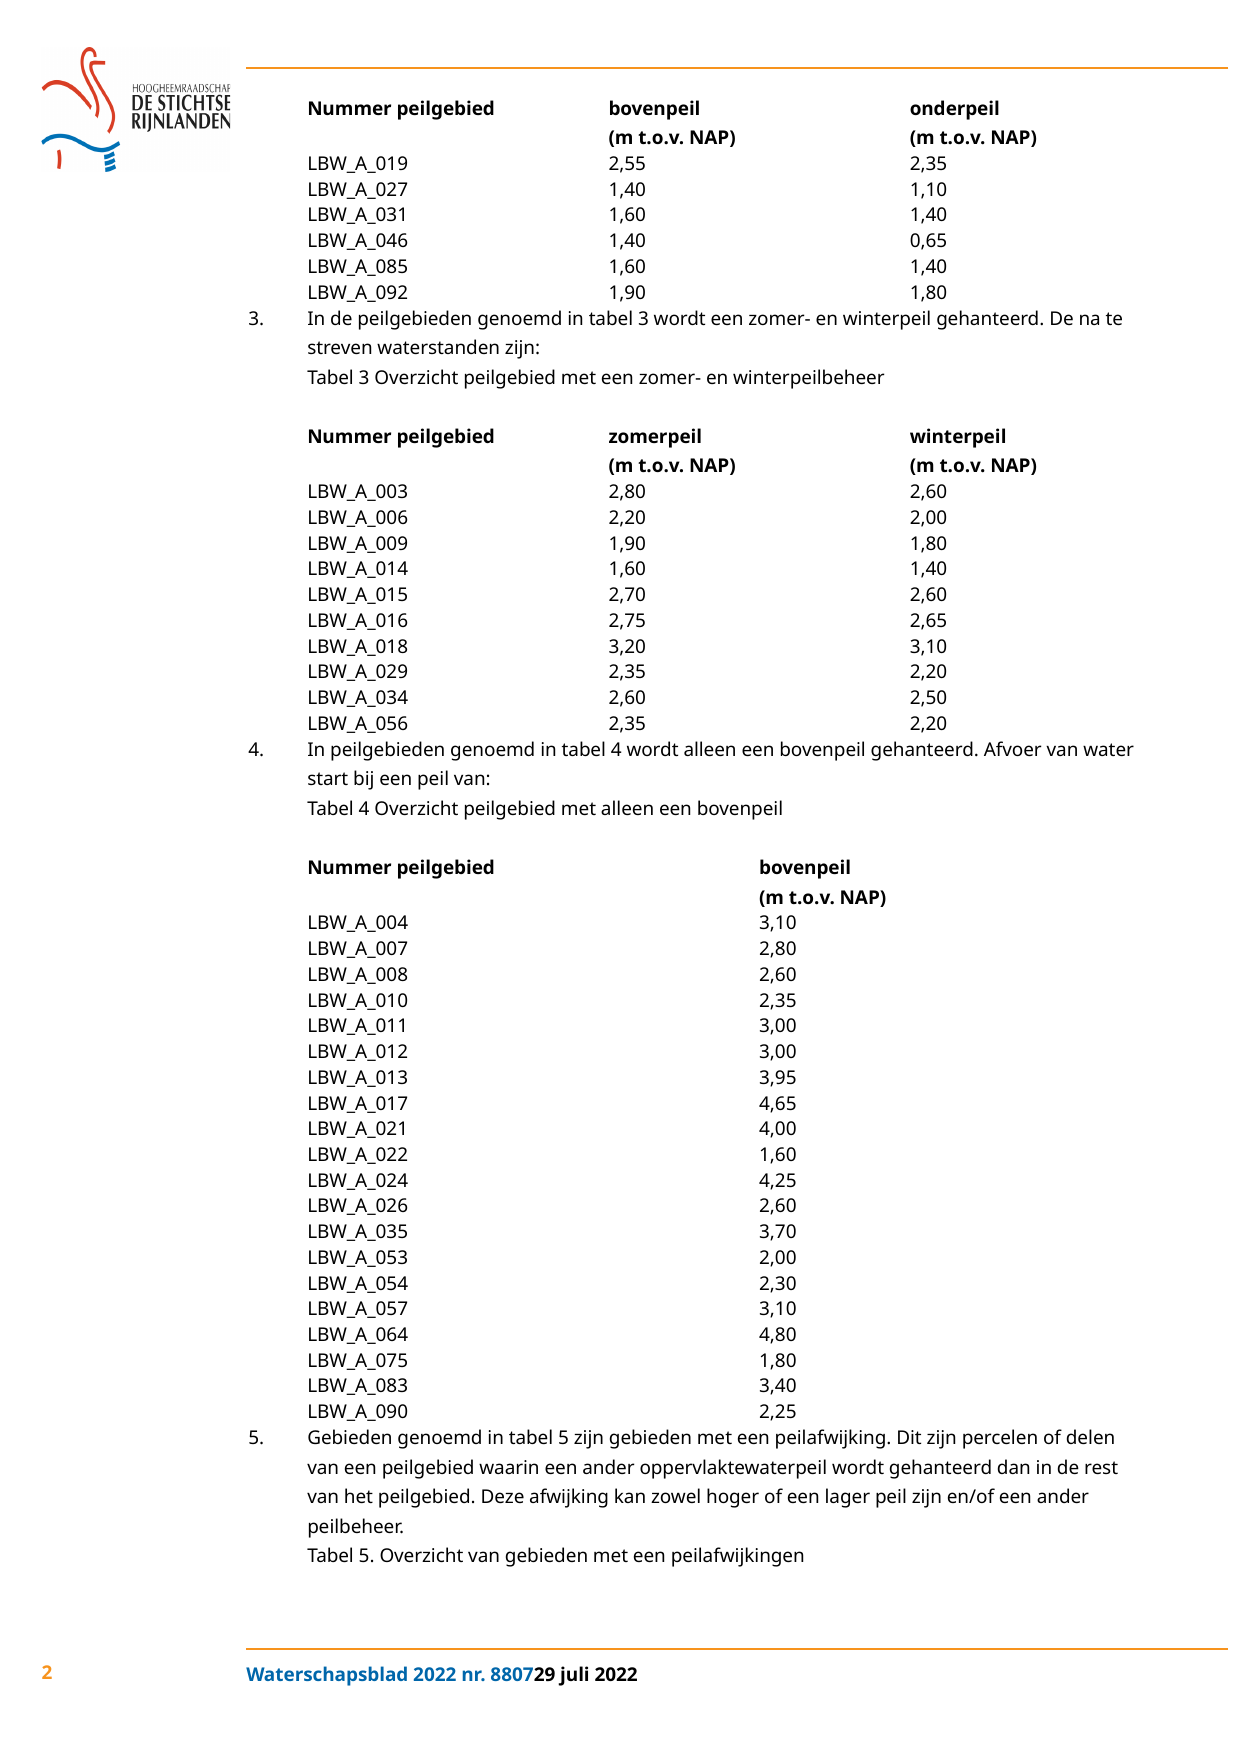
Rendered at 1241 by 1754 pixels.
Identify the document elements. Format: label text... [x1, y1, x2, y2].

table_cell 3,10 [759, 910, 1211, 935]
table_cell 1,60 [608, 253, 909, 279]
table_cell LBW_A_035 [307, 1218, 759, 1244]
table_cell 1,10 [910, 176, 1211, 202]
table_cell 4,65 [759, 1090, 1211, 1115]
table_cell 2,60 [608, 684, 909, 710]
table_cell LBW_A_009 [307, 530, 608, 556]
table_header Nummer peilgebied [307, 423, 608, 478]
table_header zomerpeil (m t.o.v. NAP) [608, 423, 909, 478]
table_cell LBW_A_026 [307, 1193, 759, 1218]
table_cell 2,60 [910, 479, 1211, 504]
table_cell 1,40 [910, 556, 1211, 581]
table_cell LBW_A_018 [307, 633, 608, 658]
table_cell 3,95 [759, 1064, 1211, 1090]
table_cell LBW_A_056 [307, 710, 608, 736]
table_cell 1,90 [608, 530, 909, 556]
table_cell 2,35 [759, 987, 1211, 1012]
table_cell LBW_A_011 [307, 1013, 759, 1038]
table_cell 2,20 [608, 504, 909, 530]
table_cell 2,35 [608, 710, 909, 736]
table_cell 3,00 [759, 1013, 1211, 1038]
table_cell LBW_A_092 [307, 279, 608, 304]
table_cell 2,80 [608, 479, 909, 504]
table_cell LBW_A_006 [307, 504, 608, 530]
table_cell LBW_A_034 [307, 684, 608, 710]
table_cell 2,60 [759, 961, 1211, 987]
table_cell 1,60 [608, 556, 909, 581]
table_cell 1,80 [759, 1347, 1211, 1373]
table_cell LBW_A_085 [307, 253, 608, 279]
table_cell 1,60 [759, 1141, 1211, 1167]
table_cell 3,40 [759, 1373, 1211, 1398]
table_cell 2,35 [608, 659, 909, 684]
table_cell LBW_A_046 [307, 228, 608, 253]
table_cell 3,10 [910, 633, 1211, 658]
table_cell 2,65 [910, 607, 1211, 633]
list Tabel 3 Overzicht peilgebied met een zomer- en winterpeilbeheer [248, 364, 1152, 389]
list In de peilgebieden genoemd in tabel 3 wordt een zomer- en winterpeil gehanteerd. De na te streven waterstanden zijn: [248, 305, 1152, 360]
table_cell 1,40 [910, 253, 1211, 279]
table_header Nummer peilgebied [307, 854, 759, 909]
table_header bovenpeil (m t.o.v. NAP) [608, 95, 909, 150]
table_cell LBW_A_029 [307, 659, 608, 684]
table_cell 3,70 [759, 1218, 1211, 1244]
table_cell 2,35 [910, 150, 1211, 176]
table_cell LBW_A_008 [307, 961, 759, 987]
table_cell 3,10 [759, 1296, 1211, 1321]
table_header onderpeil (m t.o.v. NAP) [910, 95, 1211, 150]
table_cell 2,20 [910, 659, 1211, 684]
table_cell LBW_A_012 [307, 1038, 759, 1064]
table_cell 0,65 [910, 228, 1211, 253]
table_cell 2,80 [759, 935, 1211, 961]
table_cell 2,60 [910, 581, 1211, 607]
table_cell 1,80 [910, 279, 1211, 304]
table_cell 2,50 [910, 684, 1211, 710]
table_cell 4,80 [759, 1321, 1211, 1347]
table_cell LBW_A_014 [307, 556, 608, 581]
list Gebieden genoemd in tabel 5 zijn gebieden met een peilafwijking. Dit zijn percelen of delen van een peilgebied waarin een ander oppervlaktewaterpeil wordt gehanteerd dan in de rest van het peilgebied. Deze afwijking kan zowel hoger of een lager peil zijn en/of een ander peilbeheer. [248, 1424, 1152, 1539]
table_cell LBW_A_083 [307, 1373, 759, 1398]
table_cell LBW_A_019 [307, 150, 608, 176]
list In peilgebieden genoemd in tabel 4 wordt alleen een bovenpeil gehanteerd. Afvoer van water start bij een peil van: [248, 736, 1152, 791]
table_cell LBW_A_016 [307, 607, 608, 633]
picture [41, 47, 231, 172]
table_cell 2,25 [759, 1399, 1211, 1424]
table_cell LBW_A_021 [307, 1115, 759, 1141]
list Tabel 5. Overzicht van gebieden met een peilafwijkingen [248, 1543, 1152, 1568]
table_cell LBW_A_013 [307, 1064, 759, 1090]
table_cell LBW_A_090 [307, 1399, 759, 1424]
table_cell 1,40 [608, 176, 909, 202]
table_cell 2,60 [759, 1193, 1211, 1218]
table_header winterpeil (m t.o.v. NAP) [910, 423, 1211, 478]
table_cell LBW_A_057 [307, 1296, 759, 1321]
table_cell 2,70 [608, 581, 909, 607]
table_cell LBW_A_010 [307, 987, 759, 1012]
table_cell 4,00 [759, 1115, 1211, 1141]
table_cell LBW_A_031 [307, 202, 608, 227]
table_cell 2,00 [910, 504, 1211, 530]
table_cell LBW_A_075 [307, 1347, 759, 1373]
table_cell 1,80 [910, 530, 1211, 556]
table_cell LBW_A_007 [307, 935, 759, 961]
table_cell LBW_A_004 [307, 910, 759, 935]
table_cell 3,20 [608, 633, 909, 658]
table_cell 2,20 [910, 710, 1211, 736]
table_cell 1,60 [608, 202, 909, 227]
table_cell LBW_A_053 [307, 1244, 759, 1270]
table_cell LBW_A_054 [307, 1270, 759, 1296]
table_header Nummer peilgebied [307, 95, 608, 150]
table_cell 2,00 [759, 1244, 1211, 1270]
table_cell LBW_A_022 [307, 1141, 759, 1167]
table_cell LBW_A_015 [307, 581, 608, 607]
table_cell 1,90 [608, 279, 909, 304]
table_cell LBW_A_064 [307, 1321, 759, 1347]
table_cell LBW_A_024 [307, 1167, 759, 1193]
table_cell LBW_A_017 [307, 1090, 759, 1115]
table_cell 2,55 [608, 150, 909, 176]
table_cell 1,40 [910, 202, 1211, 227]
table_cell LBW_A_003 [307, 479, 608, 504]
table_cell 3,00 [759, 1038, 1211, 1064]
table_cell 4,25 [759, 1167, 1211, 1193]
table_cell 2,75 [608, 607, 909, 633]
table_cell LBW_A_027 [307, 176, 608, 202]
list Tabel 4 Overzicht peilgebied met alleen een bovenpeil [248, 795, 1152, 821]
table_cell 2,30 [759, 1270, 1211, 1296]
table_cell 1,40 [608, 228, 909, 253]
table_header bovenpeil (m t.o.v. NAP) [759, 854, 1211, 909]
